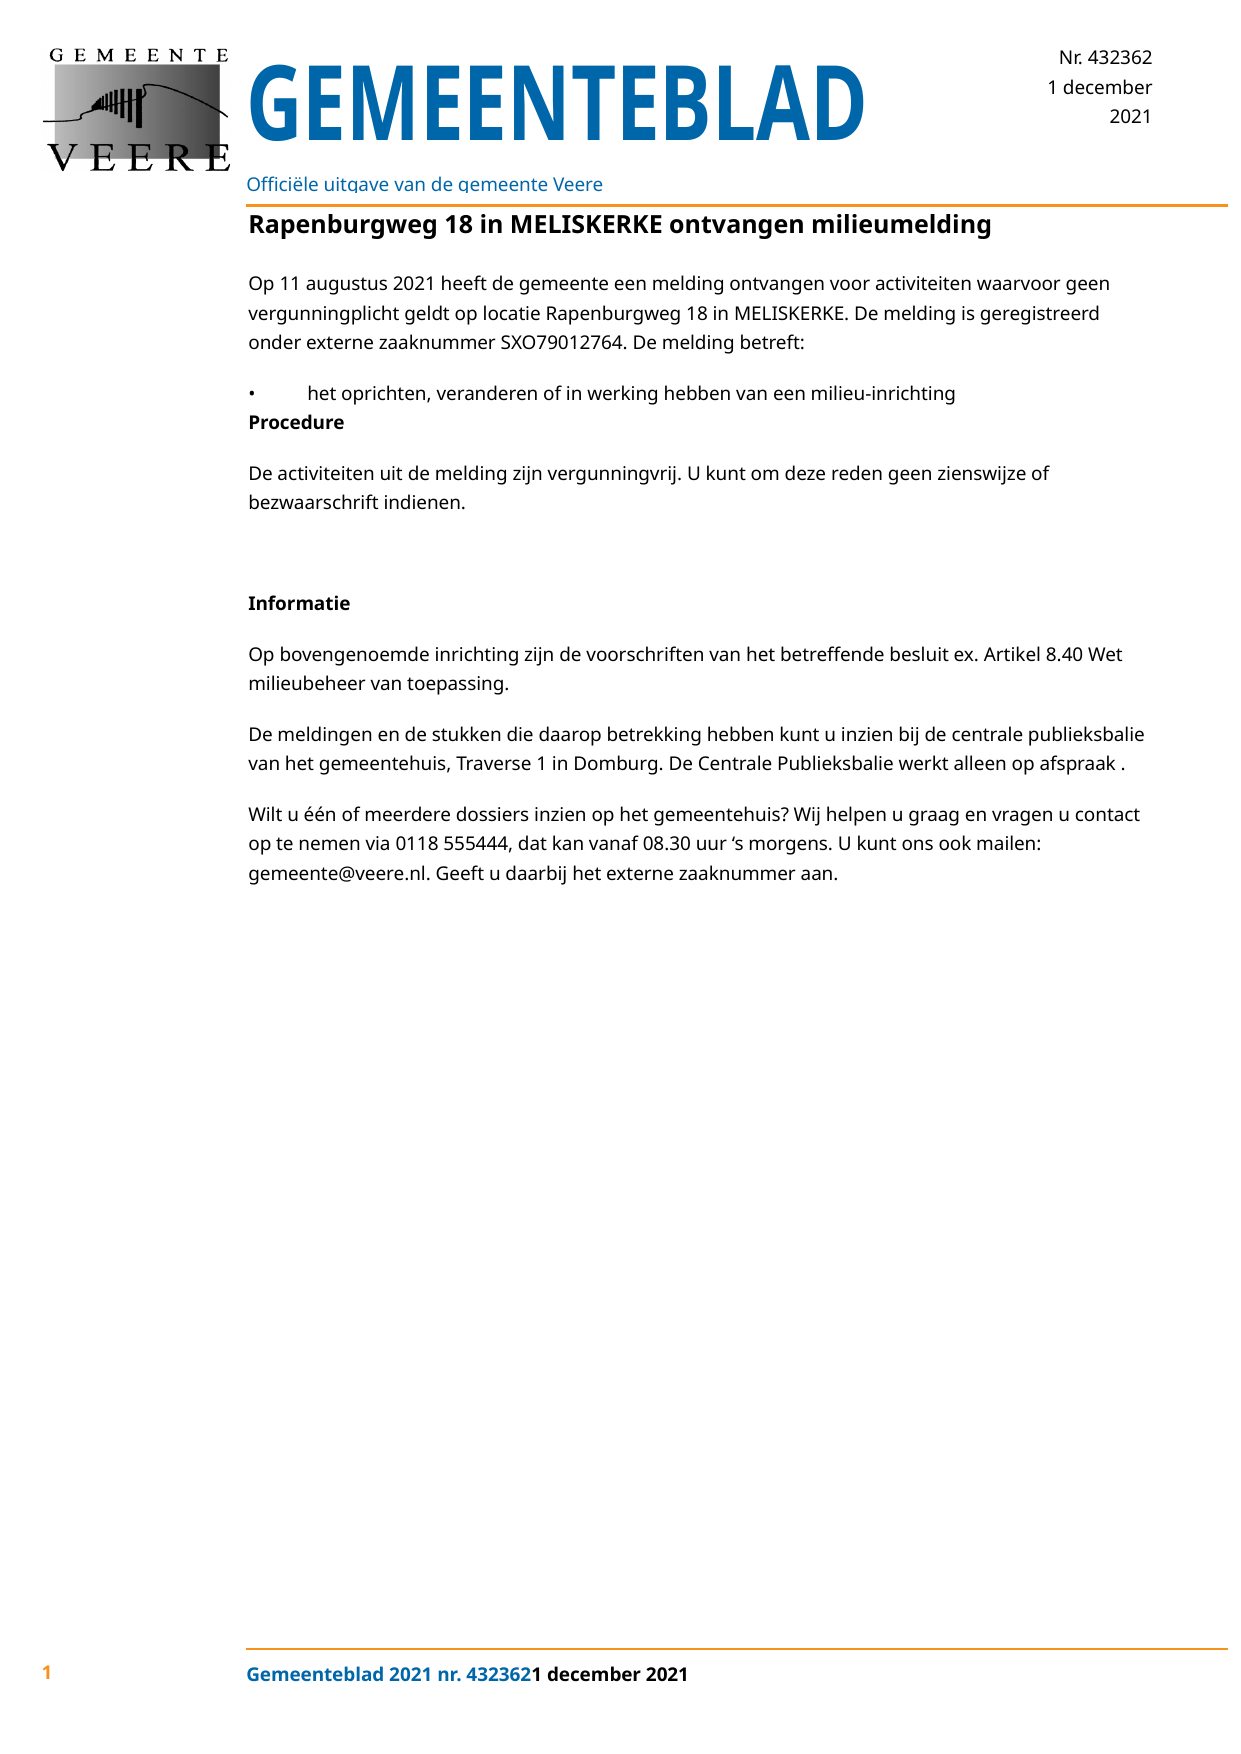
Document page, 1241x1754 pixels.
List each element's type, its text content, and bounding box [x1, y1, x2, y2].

text Wilt u één of meerdere dossiers inzien op het gemeentehuis? Wij helpen u graag en vragen u contact op te nemen via 0118 555444, dat kan vanaf 08.30 uur ‘s morgens. U kunt ons ook mailen: gemeente@veere.nl. Geeft u daarbij het externe zaaknummer aan. [248, 801, 1152, 886]
text Procedure [248, 409, 1152, 435]
text Informatie [248, 590, 1152, 616]
text Rapenburgweg 18 in MELISKERKE ontvangen milieumelding [248, 207, 1152, 241]
list het oprichten, veranderen of in werking hebben van een milieu-inrichting [248, 380, 1152, 406]
picture [41, 47, 231, 172]
text Op bovengenoemde inrichting zijn de voorschriften van het betreffende besluit ex. Artikel 8.40 Wet milieubeheer van toepassing. [248, 641, 1152, 696]
text Op 11 augustus 2021 heeft de gemeente een melding ontvangen voor activiteiten waarvoor geen vergunningplicht geldt op locatie Rapenburgweg 18 in MELISKERKE. De melding is geregistreerd onder externe zaaknummer SXO79012764. De melding betreft: [248, 270, 1152, 355]
text De meldingen en de stukken die daarop betrekking hebben kunt u inzien bij de centrale publieksbalie van het gemeentehuis, Traverse 1 in Domburg. De Centrale Publieksbalie werkt alleen op afspraak . [248, 721, 1152, 776]
text De activiteiten uit de melding zijn vergunningvrij. U kunt om deze reden geen zienswijze of bezwaarschrift indienen. [248, 460, 1152, 515]
